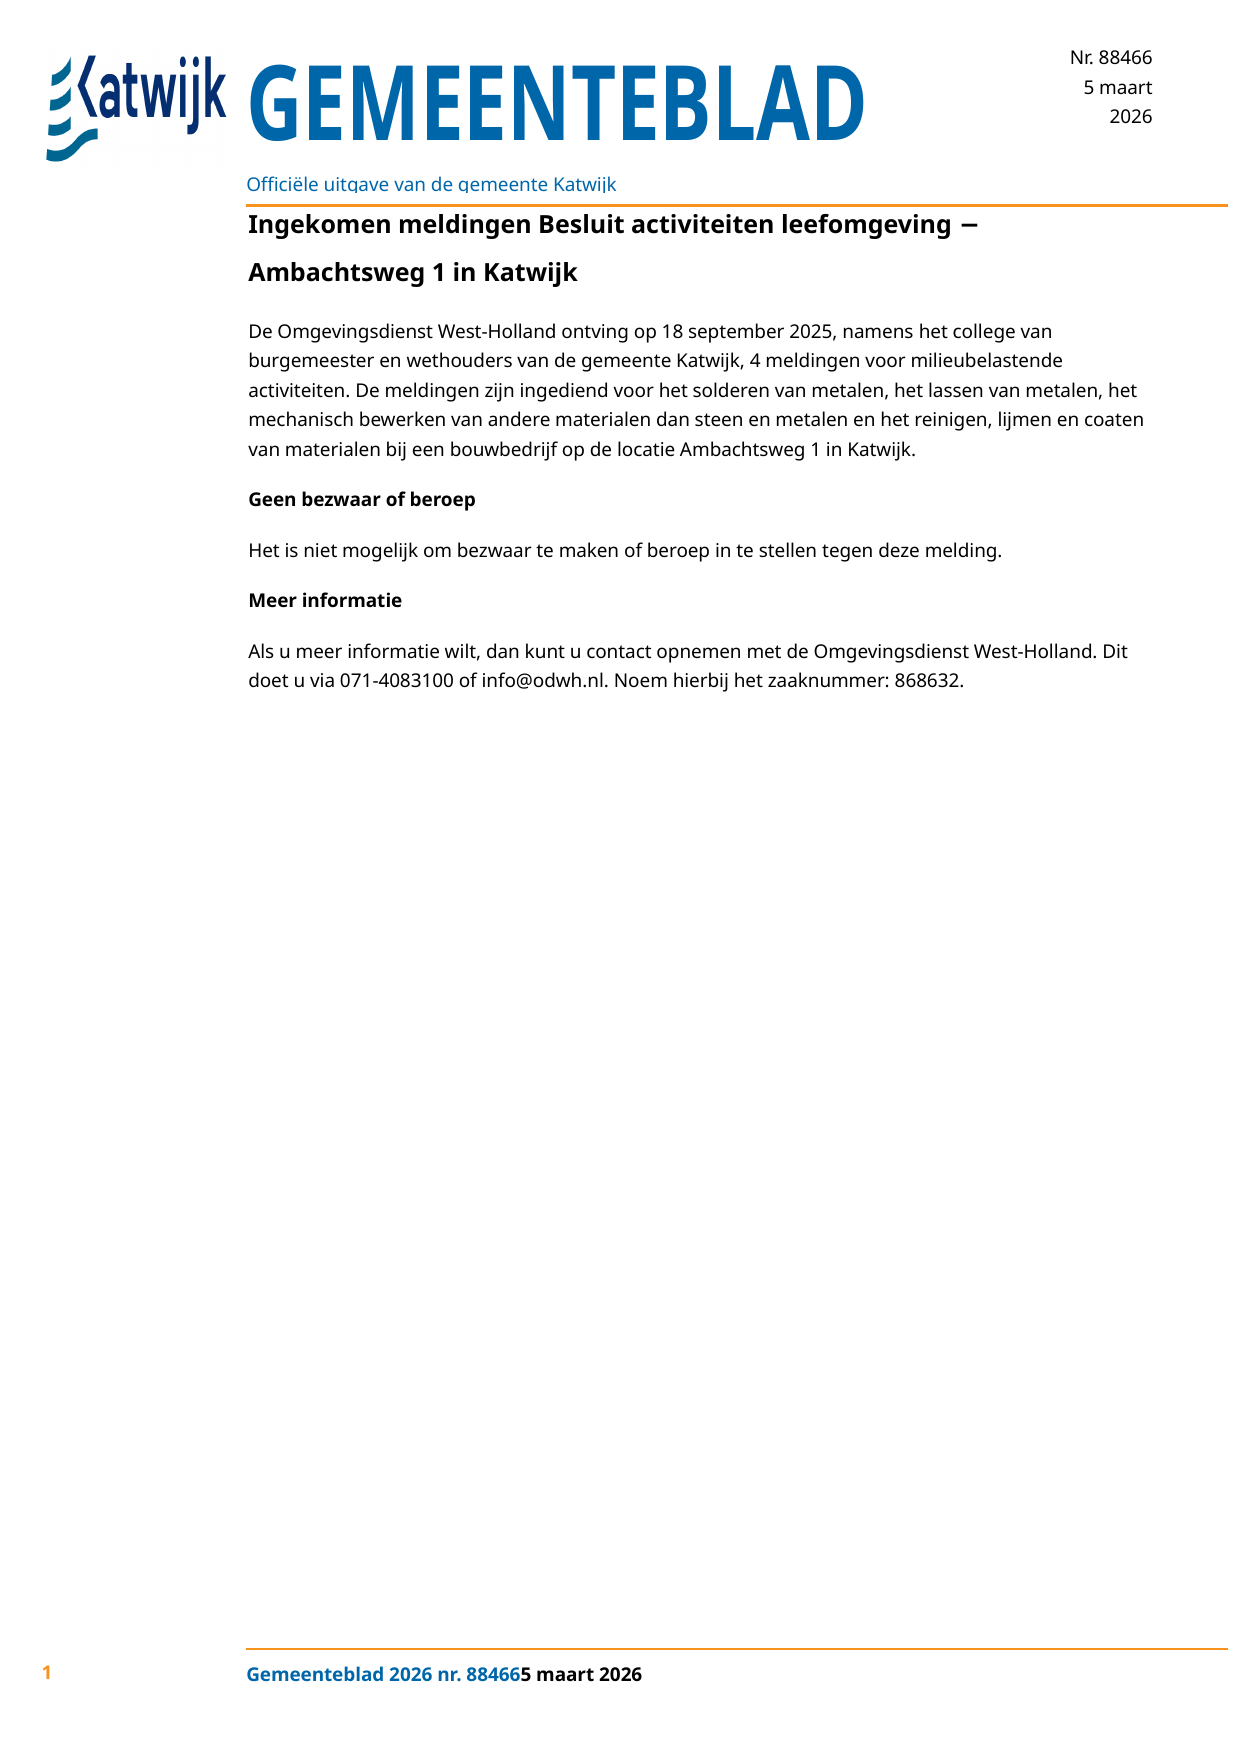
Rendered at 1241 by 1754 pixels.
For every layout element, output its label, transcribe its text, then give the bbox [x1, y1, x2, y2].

picture [41, 47, 231, 172]
text Meer informatie [248, 587, 1152, 613]
text Geen bezwaar of beroep [248, 487, 1152, 512]
text Ingekomen meldingen Besluit activiteiten leefomgeving − Ambachtsweg 1 in Katwijk [248, 207, 1152, 288]
text Als u meer informatie wilt, dan kunt u contact opnemen met de Omgevingsdienst West-Holland. Dit doet u via 071‑4083100 of info@odwh.nl. Noem hierbij het zaaknummer: 868632. [248, 638, 1152, 693]
text De Omgevingsdienst West-Holland ontving op 18 september 2025, namens het college van burgemeester en wethouders van de gemeente Katwijk, 4 meldingen voor milieubelastende activiteiten. De meldingen zijn ingediend voor het solderen van metalen, het lassen van metalen, het mechanisch bewerken van andere materialen dan steen en metalen en het reinigen, lijmen en coaten van materialen bij een bouwbedrijf op de locatie Ambachtsweg 1 in Katwijk. [248, 318, 1152, 462]
text Het is niet mogelijk om bezwaar te maken of beroep in te stellen tegen deze melding. [248, 537, 1152, 563]
